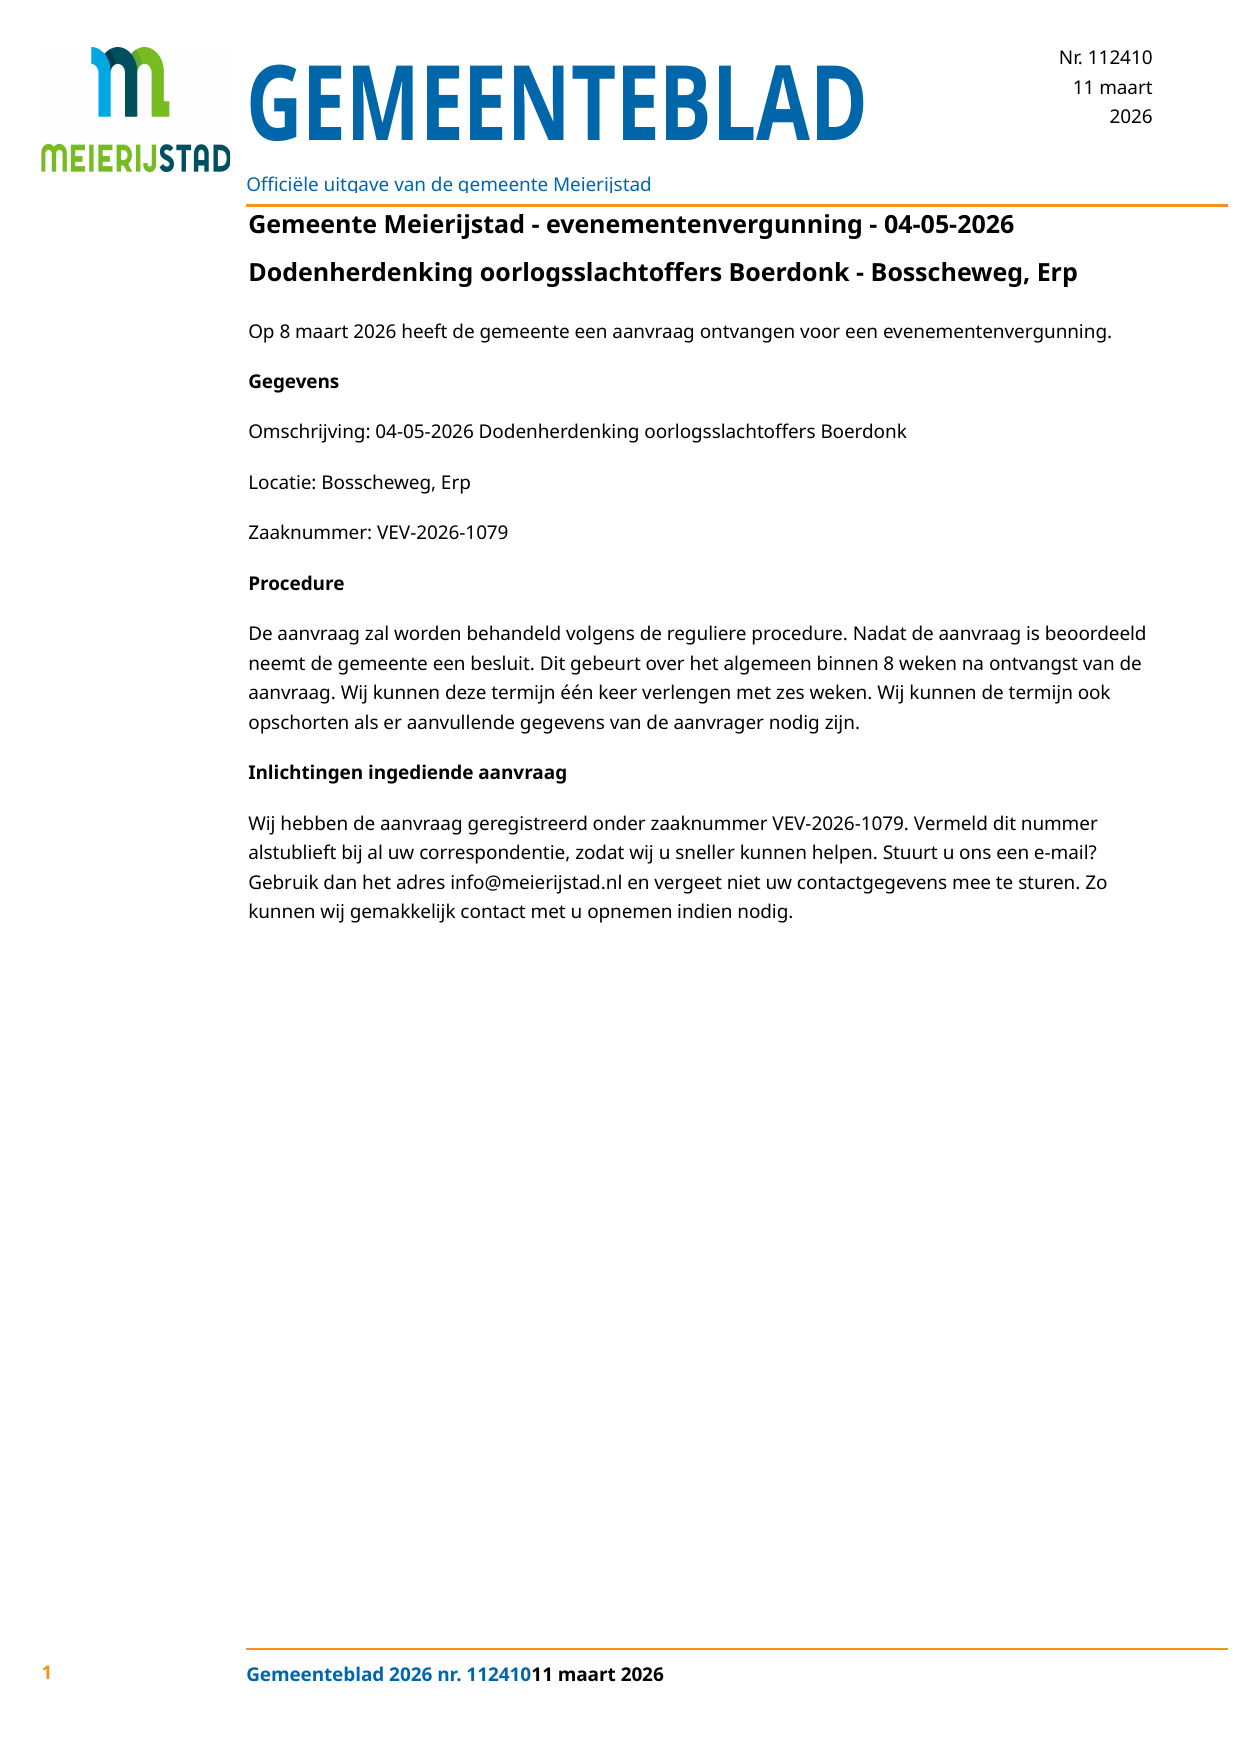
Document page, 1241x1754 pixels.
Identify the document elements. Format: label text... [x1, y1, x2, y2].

text Zaaknummer: VEV-2026-1079 [248, 519, 1152, 545]
text Gegevens [248, 368, 1152, 394]
text Inlichtingen ingediende aanvraag [248, 759, 1152, 785]
text De aanvraag zal worden behandeld volgens de reguliere procedure. Nadat de aanvraag is beoordeeld neemt de gemeente een besluit. Dit gebeurt over het algemeen binnen 8 weken na ontvangst van de aanvraag. Wij kunnen deze termijn één keer verlengen met zes weken. Wij kunnen de termijn ook opschorten als er aanvullende gegevens van de aanvrager nodig zijn. [248, 620, 1152, 735]
text Gemeente Meierijstad - evenementenvergunning - 04-05-2026 Dodenherdenking oorlogsslachtoffers Boerdonk - Bosscheweg, Erp [248, 207, 1152, 288]
text Wij hebben de aanvraag geregistreerd onder zaaknummer VEV-2026-1079. Vermeld dit nummer alstublieft bij al uw correspondentie, zodat wij u sneller kunnen helpen. Stuurt u ons een e-mail? Gebruik dan het adres info@meierijstad.nl en vergeet niet uw contactgegevens mee te sturen. Zo kunnen wij gemakkelijk contact met u opnemen indien nodig. [248, 810, 1152, 924]
text Locatie: Bosscheweg, Erp [248, 469, 1152, 495]
text Op 8 maart 2026 heeft de gemeente een aanvraag ontvangen voor een evenementenvergunning. [248, 318, 1152, 344]
text Procedure [248, 570, 1152, 596]
text Omschrijving: 04-05-2026 Dodenherdenking oorlogsslachtoffers Boerdonk [248, 419, 1152, 444]
picture [41, 47, 231, 172]
